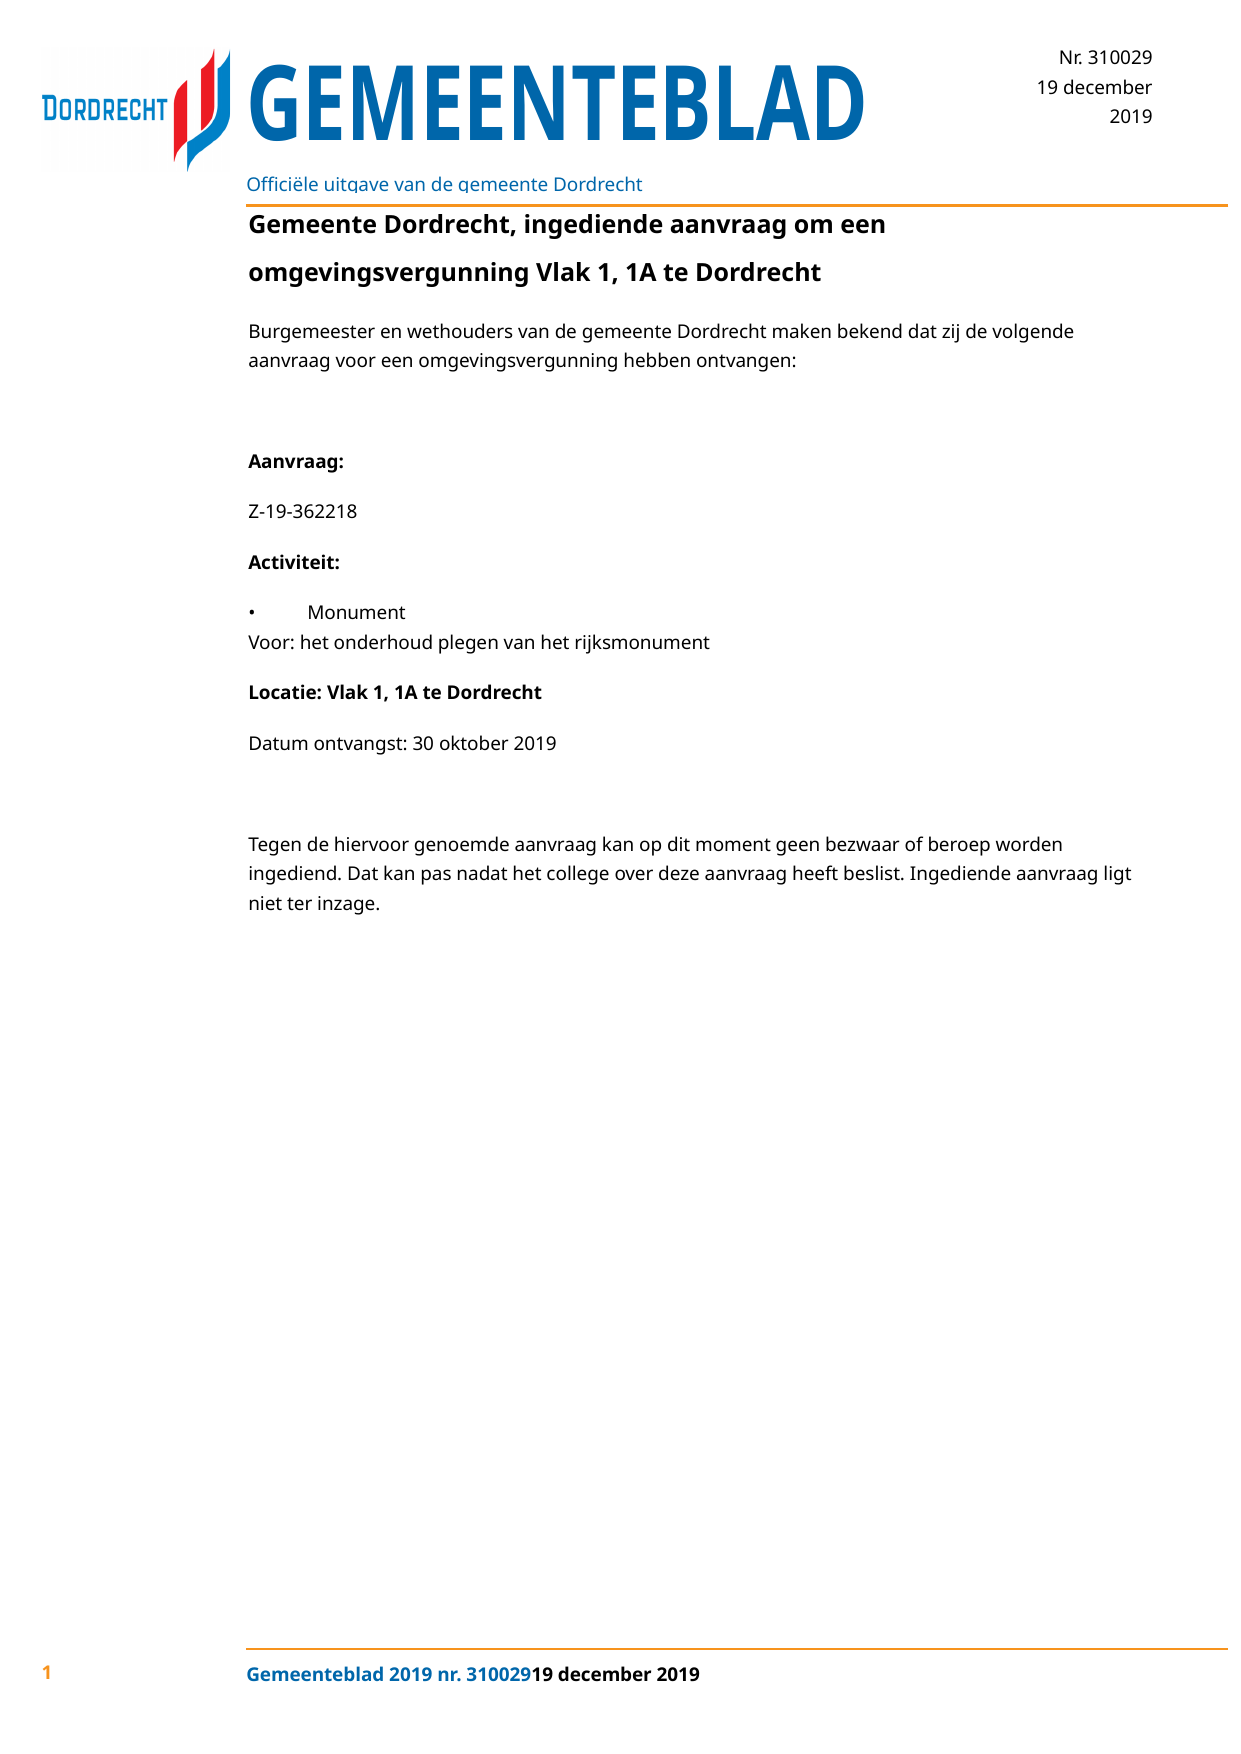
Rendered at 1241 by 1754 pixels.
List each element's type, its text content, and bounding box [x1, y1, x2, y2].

text Gemeente Dordrecht, ingediende aanvraag om een omgevingsvergunning Vlak 1, 1A te Dordrecht [248, 207, 1152, 288]
text Datum ontvangst: 30 oktober 2019 [248, 730, 1152, 756]
text Aanvraag: [248, 448, 1152, 474]
text Locatie: Vlak 1, 1A te Dordrecht [248, 679, 1152, 705]
list Monument [248, 599, 1152, 625]
text Activiteit: [248, 549, 1152, 575]
text Z-19-362218 [248, 499, 1152, 524]
text Tegen de hiervoor genoemde aanvraag kan op dit moment geen bezwaar of beroep worden ingediend. Dat kan pas nadat het college over deze aanvraag heeft beslist. Ingediende aanvraag ligt niet ter inzage. [248, 831, 1152, 916]
picture [41, 47, 231, 172]
text Voor: het onderhoud plegen van het rijksmonument [248, 629, 1152, 655]
text Burgemeester en wethouders van de gemeente Dordrecht maken bekend dat zij de volgende aanvraag voor een omgevingsvergunning hebben ontvangen: [248, 318, 1152, 373]
